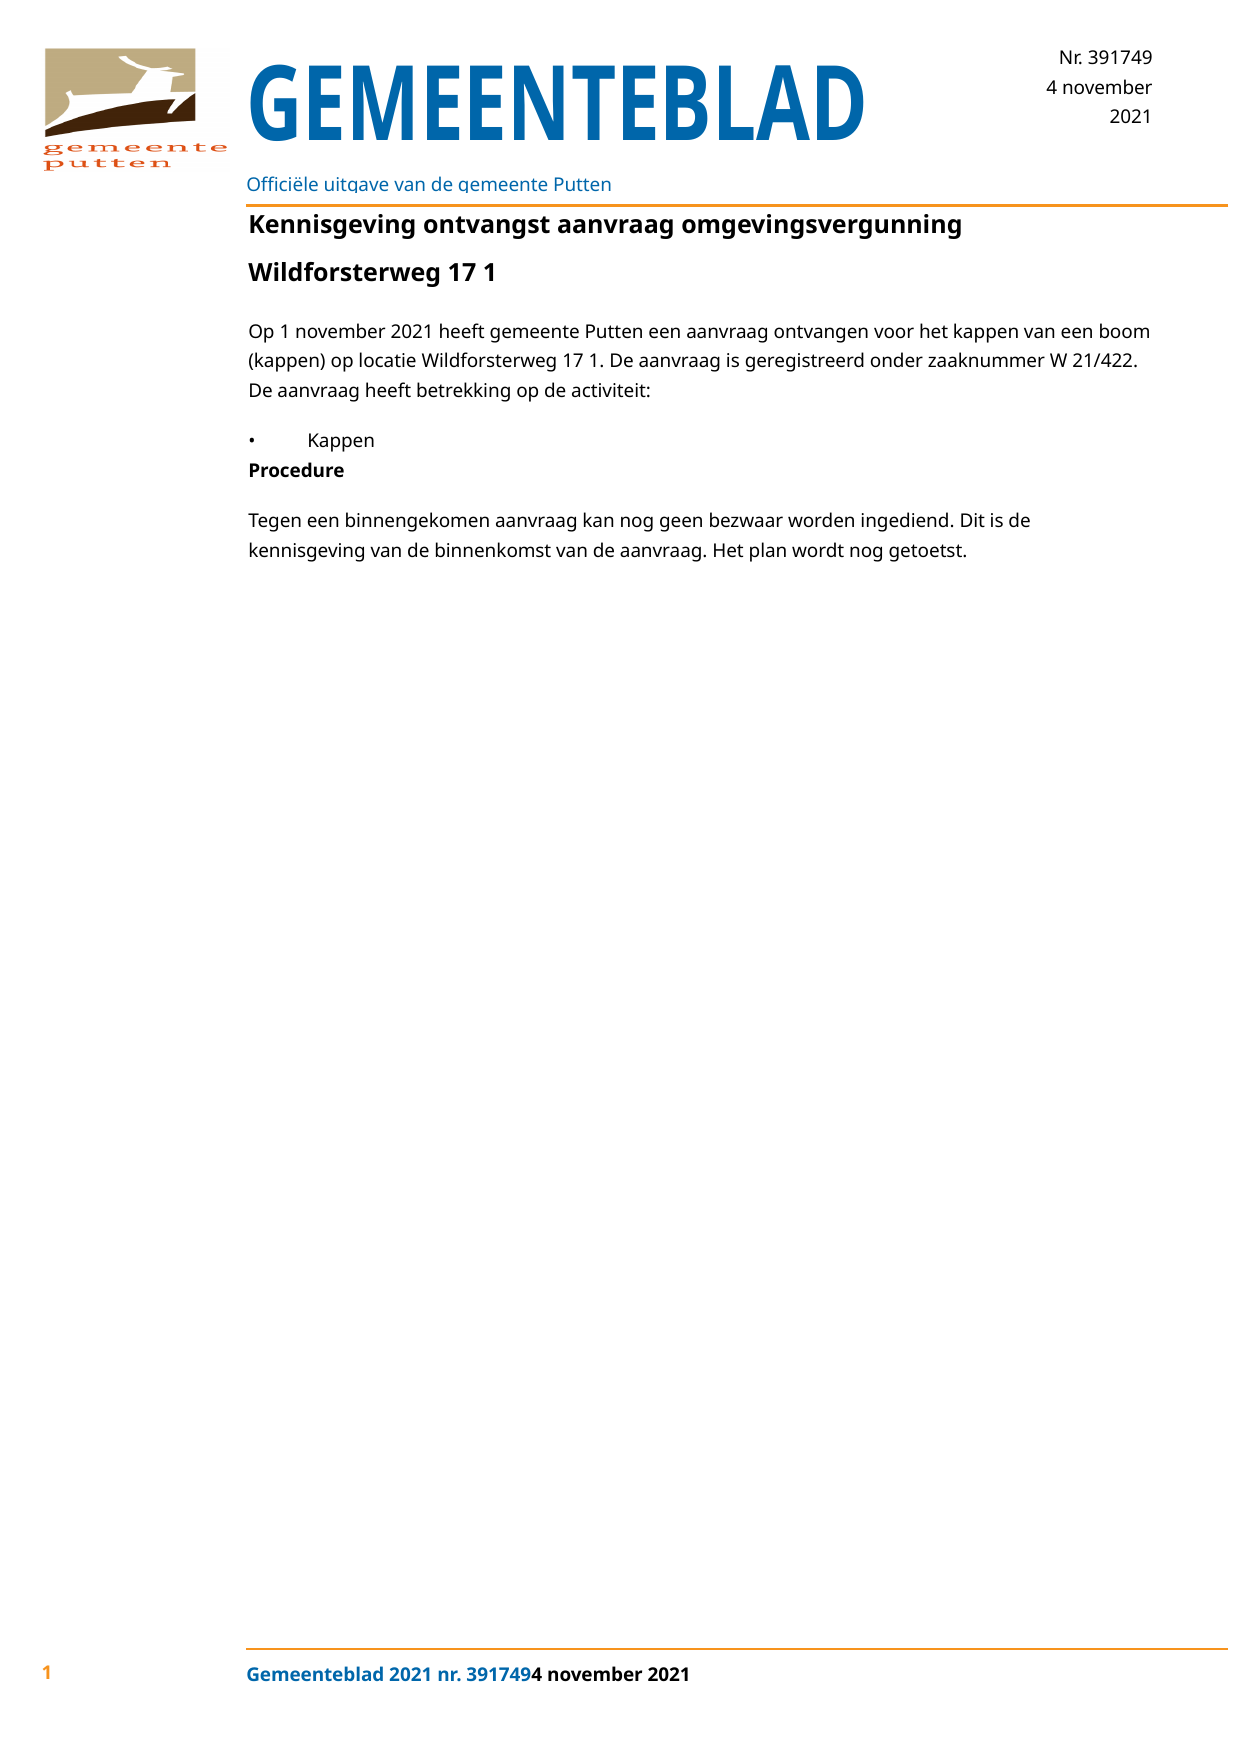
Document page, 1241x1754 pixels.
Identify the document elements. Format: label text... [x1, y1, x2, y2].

list Kappen [248, 427, 1152, 453]
picture [41, 47, 231, 172]
text Op 1 november 2021 heeft gemeente Putten een aanvraag ontvangen voor het kappen van een boom (kappen) op locatie Wildforsterweg 17 1. De aanvraag is geregistreerd onder zaaknummer W 21/422. De aanvraag heeft betrekking op de activiteit: [248, 318, 1152, 403]
text Procedure [248, 457, 1152, 483]
text Kennisgeving ontvangst aanvraag omgevingsvergunning Wildforsterweg 17 1 [248, 207, 1152, 288]
text Tegen een binnengekomen aanvraag kan nog geen bezwaar worden ingediend. Dit is de kennisgeving van de binnenkomst van de aanvraag. Het plan wordt nog getoetst. [248, 507, 1152, 563]
